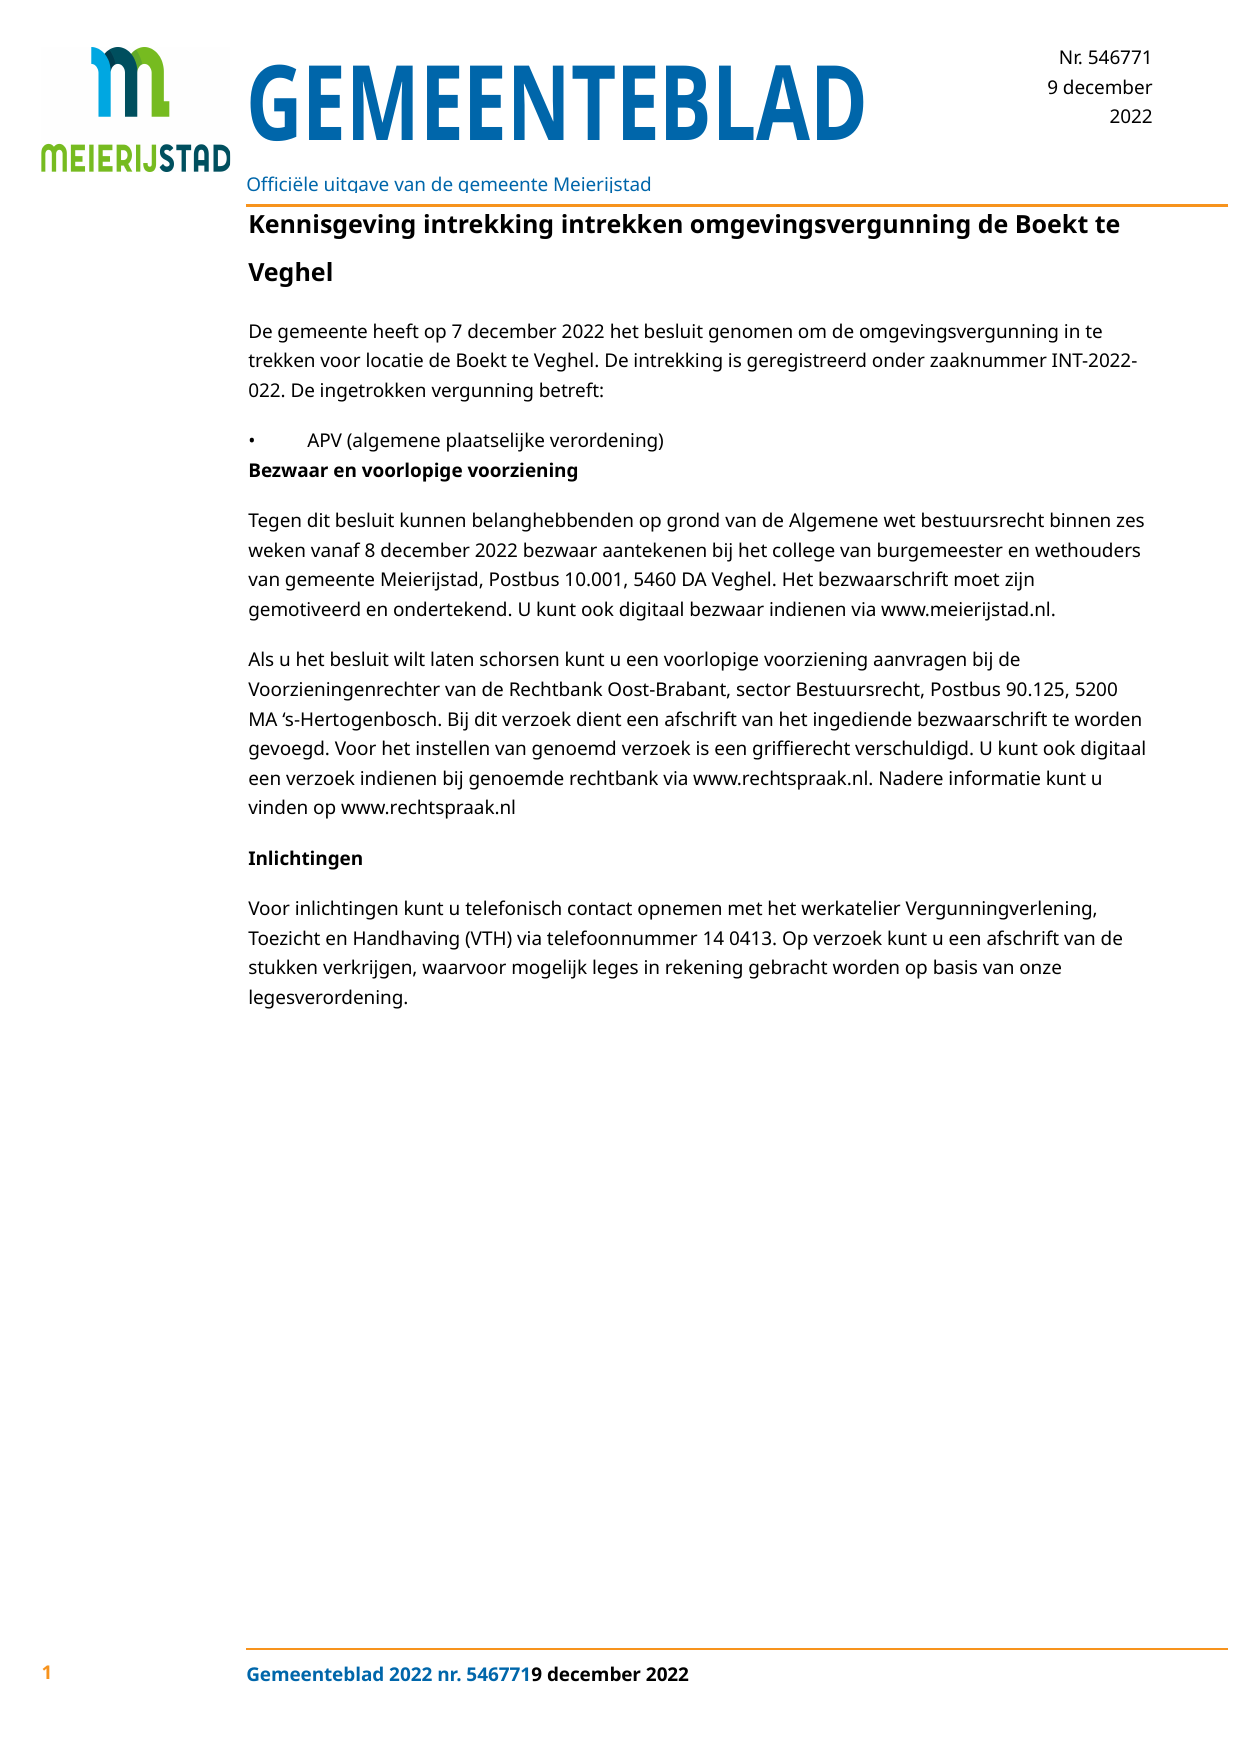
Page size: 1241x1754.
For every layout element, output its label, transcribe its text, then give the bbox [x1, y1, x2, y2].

text Inlichtingen [248, 845, 1152, 871]
picture [41, 47, 231, 172]
text Tegen dit besluit kunnen belanghebbenden op grond van de Algemene wet bestuursrecht binnen zes weken vanaf 8 december 2022 bezwaar aantekenen bij het college van burgemeester en wethouders van gemeente Meierijstad, Postbus 10.001, 5460 DA Veghel. Het bezwaarschrift moet zijn gemotiveerd en ondertekend. U kunt ook digitaal bezwaar indienen via www.meierijstad.nl. [248, 507, 1152, 622]
text De gemeente heeft op 7 december 2022 het besluit genomen om de omgevingsvergunning in te trekken voor locatie de Boekt te Veghel. De intrekking is geregistreerd onder zaaknummer INT-2022-022. De ingetrokken vergunning betreft: [248, 318, 1152, 403]
text Als u het besluit wilt laten schorsen kunt u een voorlopige voorziening aanvragen bij de Voorzieningenrechter van de Rechtbank Oost-Brabant, sector Bestuursrecht, Postbus 90.125, 5200 MA ‘s-Hertogenbosch. Bij dit verzoek dient een afschrift van het ingediende bezwaarschrift te worden gevoegd. Voor het instellen van genoemd verzoek is een griffierecht verschuldigd. U kunt ook digitaal een verzoek indienen bij genoemde rechtbank via www.rechtspraak.nl. Nadere informatie kunt u vinden op www.rechtspraak.nl [248, 647, 1152, 820]
text Bezwaar en voorlopige voorziening [248, 457, 1152, 483]
text Kennisgeving intrekking intrekken omgevingsvergunning de Boekt te Veghel [248, 207, 1152, 288]
list APV (algemene plaatselijke verordening) [248, 427, 1152, 453]
text Voor inlichtingen kunt u telefonisch contact opnemen met het werkatelier Vergunningverlening, Toezicht en Handhaving (VTH) via telefoonnummer 14 0413. Op verzoek kunt u een afschrift van de stukken verkrijgen, waarvoor mogelijk leges in rekening gebracht worden op basis van onze legesverordening. [248, 895, 1152, 1010]
